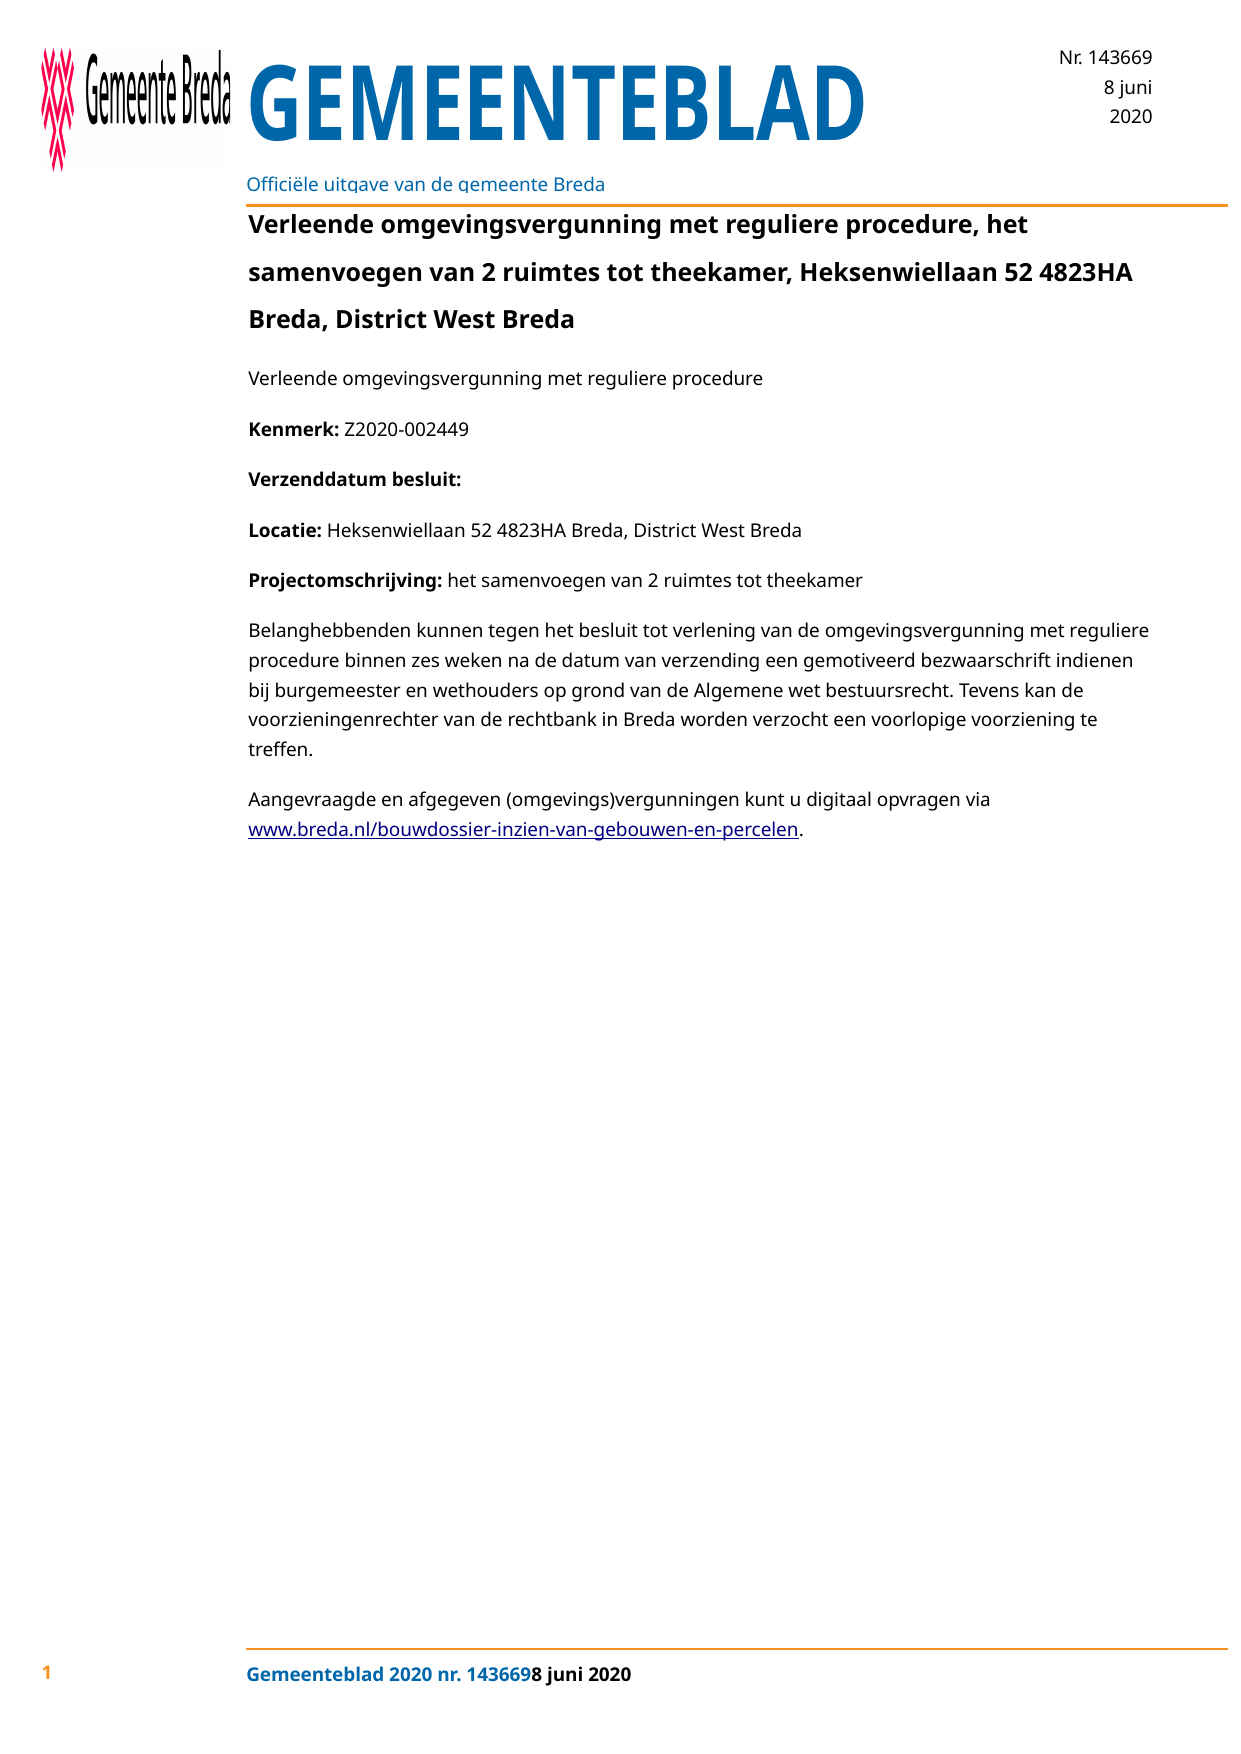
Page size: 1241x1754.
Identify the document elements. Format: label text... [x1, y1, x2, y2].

picture [41, 47, 231, 172]
text Verleende omgevingsvergunning met reguliere procedure, het samenvoegen van 2 ruimtes tot theekamer, Heksenwiellaan 52 4823HA Breda, District West Breda [248, 207, 1152, 336]
text Belanghebbenden kunnen tegen het besluit tot verlening van de omgevingsvergunning met reguliere procedure binnen zes weken na de datum van verzending een gemotiveerd bezwaarschrift indienen bij burgemeester en wethouders op grond van de Algemene wet bestuursrecht. Tevens kan de voorzieningenrechter van de rechtbank in Breda worden verzocht een voorlopige voorziening te treffen. [248, 618, 1152, 762]
text Locatie: Heksenwiellaan 52 4823HA Breda, District West Breda [248, 517, 1152, 542]
text Aangevraagde en afgegeven (omgevings)vergunningen kunt u digitaal opvragen via www.breda.nl/bouwdossier-inzien-van-gebouwen-en-percelen. [248, 786, 1152, 842]
text Verzenddatum besluit: [248, 466, 1152, 492]
text Kenmerk: Z2020-002449 [248, 416, 1152, 442]
text Projectomschrijving: het samenvoegen van 2 ruimtes tot theekamer [248, 567, 1152, 593]
text Verleende omgevingsvergunning met reguliere procedure [248, 366, 1152, 391]
